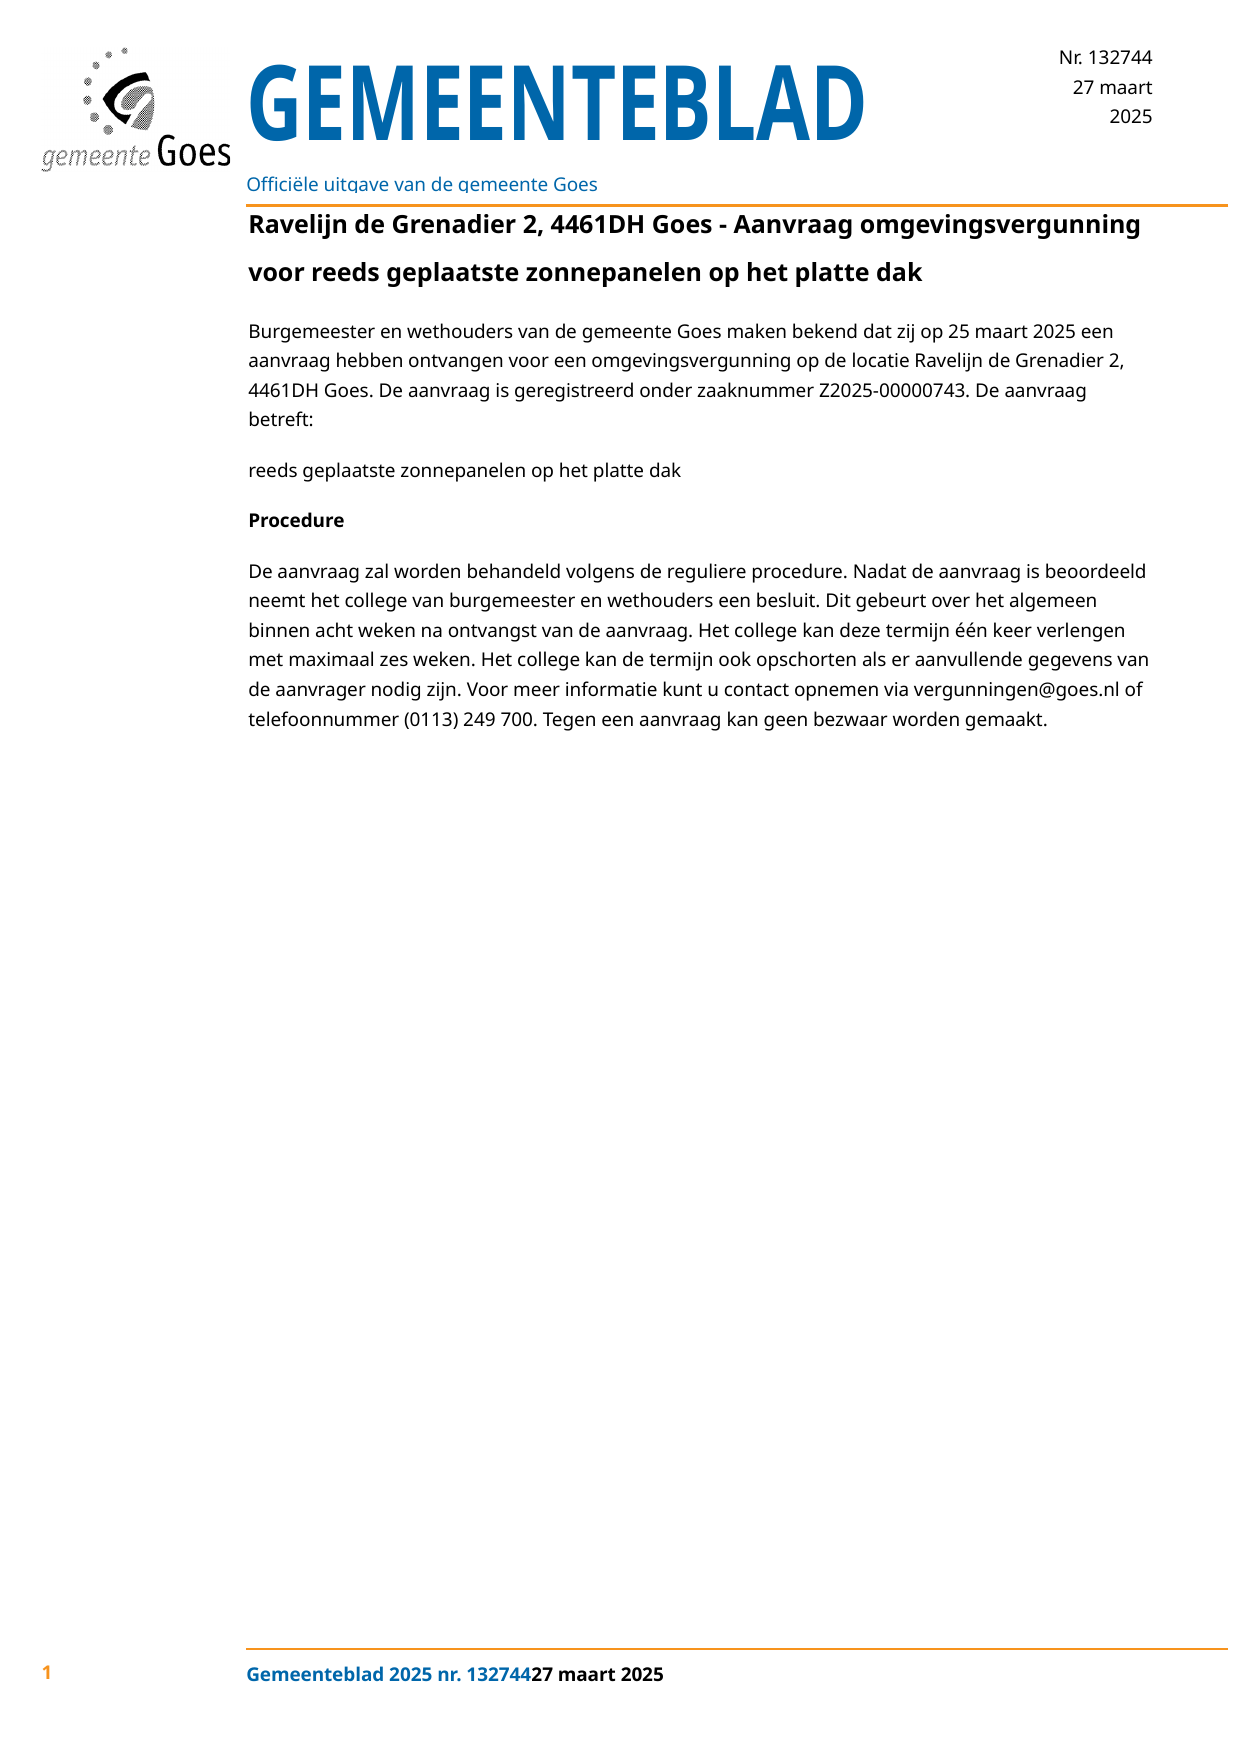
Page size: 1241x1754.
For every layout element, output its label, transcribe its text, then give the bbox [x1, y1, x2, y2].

text Ravelijn de Grenadier 2, 4461DH Goes - Aanvraag omgevingsvergunning voor reeds geplaatste zonnepanelen op het platte dak [248, 207, 1152, 288]
text De aanvraag zal worden behandeld volgens de reguliere procedure. Nadat de aanvraag is beoordeeld neemt het college van burgemeester en wethouders een besluit. Dit gebeurt over het algemeen binnen acht weken na ontvangst van de aanvraag. Het college kan deze termijn één keer verlengen met maximaal zes weken. Het college kan de termijn ook opschorten als er aanvullende gegevens van de aanvrager nodig zijn. Voor meer informatie kunt u contact opnemen via vergunningen@goes.nl of telefoonnummer (0113) 249 700. Tegen een aanvraag kan geen bezwaar worden gemaakt. [248, 558, 1152, 732]
text Burgemeester en wethouders van de gemeente Goes maken bekend dat zij op 25 maart 2025 een aanvraag hebben ontvangen voor een omgevingsvergunning op de locatie Ravelijn de Grenadier 2, 4461DH Goes. De aanvraag is geregistreerd onder zaaknummer Z2025-00000743. De aanvraag betreft: [248, 318, 1152, 432]
text reeds geplaatste zonnepanelen op het platte dak [248, 457, 1152, 483]
picture [41, 47, 231, 172]
text Procedure [248, 507, 1152, 533]
